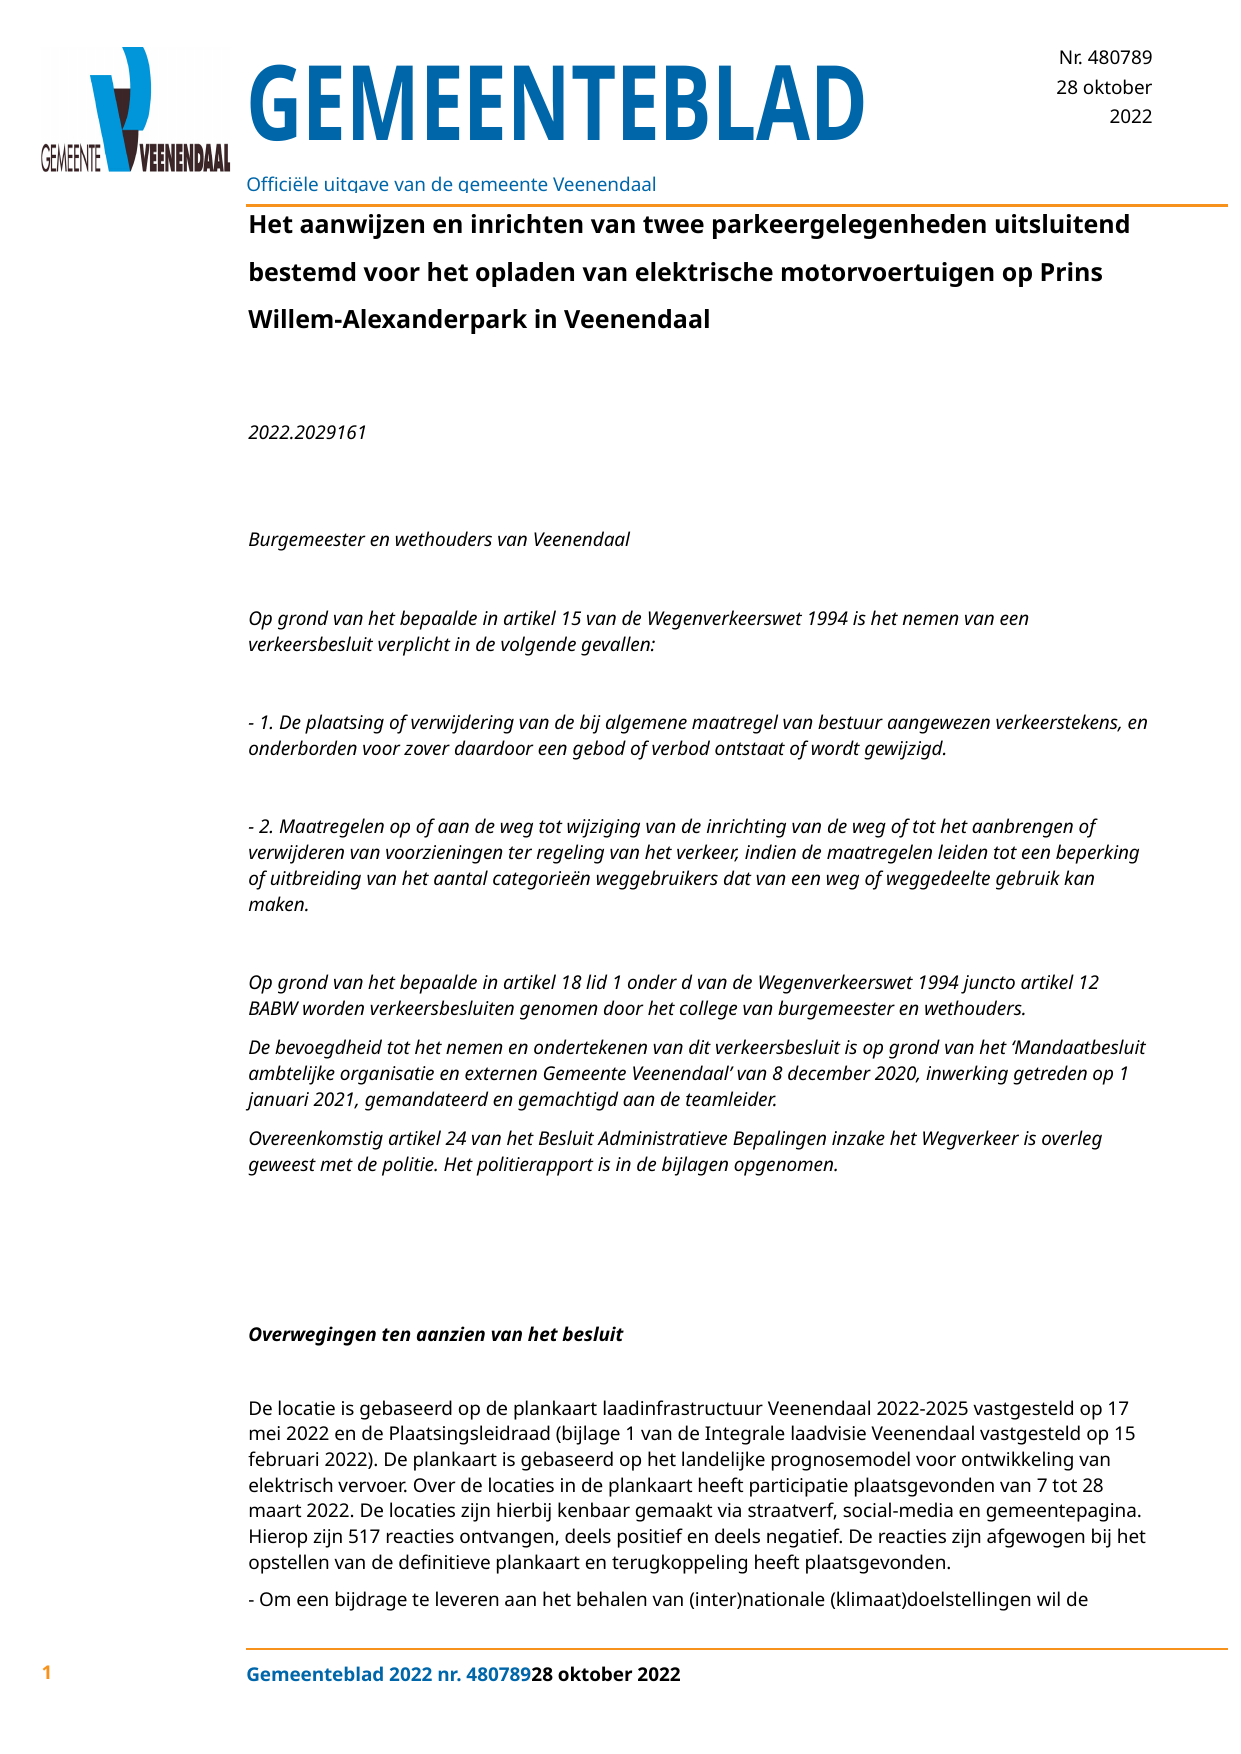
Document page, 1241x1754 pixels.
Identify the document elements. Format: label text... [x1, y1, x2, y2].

text - 2. Maatregelen op of aan de weg tot wijziging van de inrichting van de weg of tot het aanbrengen of verwijderen van voorzieningen ter regeling van het verkeer, indien de maatregelen leiden tot een beperking of uitbreiding van het aantal categorieën weggebruikers dat van een weg of weggedeelte gebruik kan maken. [248, 814, 1152, 917]
text Overwegingen ten aanzien van het besluit [248, 1321, 1152, 1347]
picture [123, 47, 231, 172]
text - 1. De plaatsing of verwijdering van de bij algemene maatregel van bestuur aangewezen verkeerstekens, en onderborden voor zover daardoor een gebod of verbod ontstaat of wordt gewijzigd. [248, 709, 1152, 761]
picture [41, 47, 130, 172]
text Burgemeester en wethouders van Veenendaal [248, 527, 1152, 552]
text 2022.2029161 [248, 419, 1152, 445]
text Het aanwijzen en inrichten van twee parkeergelegenheden uitsluitend bestemd voor het opladen van elektrische motorvoertuigen op Prins Willem-Alexanderpark in Veenendaal [248, 207, 1152, 336]
text De bevoegdheid tot het nemen en ondertekenen van dit verkeersbesluit is op grond van het ‘Mandaatbesluit ambtelijke organisatie en externen Gemeente Veenendaal’ van 8 december 2020, inwerking getreden op 1 januari 2021, gemandateerd en gemachtigd aan de teamleider. [248, 1034, 1152, 1112]
text - Om een bijdrage te leveren aan het behalen van (inter)nationale (klimaat)doelstellingen wil de [248, 1586, 1152, 1612]
text Op grond van het bepaalde in artikel 18 lid 1 onder d van de Wegenverkeerswet 1994 juncto artikel 12 BABW worden verkeersbesluiten genomen door het college van burgemeester en wethouders. [248, 969, 1152, 1021]
text Overeenkomstig artikel 24 van het Besluit Administratieve Bepalingen inzake het Wegverkeer is overleg geweest met de politie. Het politierapport is in de bijlagen opgenomen. [248, 1125, 1152, 1177]
text De locatie is gebaseerd op de plankaart laadinfrastructuur Veenendaal 2022-2025 vastgesteld op 17 mei 2022 en de Plaatsingsleidraad (bijlage 1 van de Integrale laadvisie Veenendaal vastgesteld op 15 februari 2022). De plankaart is gebaseerd op het landelijke prognosemodel voor ontwikkeling van elektrisch vervoer. Over de locaties in de plankaart heeft participatie plaatsgevonden van 7 tot 28 maart 2022. De locaties zijn hierbij kenbaar gemaakt via straatverf, social-media en gemeentepagina. Hierop zijn 517 reacties ontvangen, deels positief en deels negatief. De reacties zijn afgewogen bij het opstellen van de definitieve plankaart en terugkoppeling heeft plaatsgevonden. [248, 1395, 1152, 1575]
text Op grond van het bepaalde in artikel 15 van de Wegenverkeerswet 1994 is het nemen van een verkeersbesluit verplicht in de volgende gevallen: [248, 605, 1152, 657]
